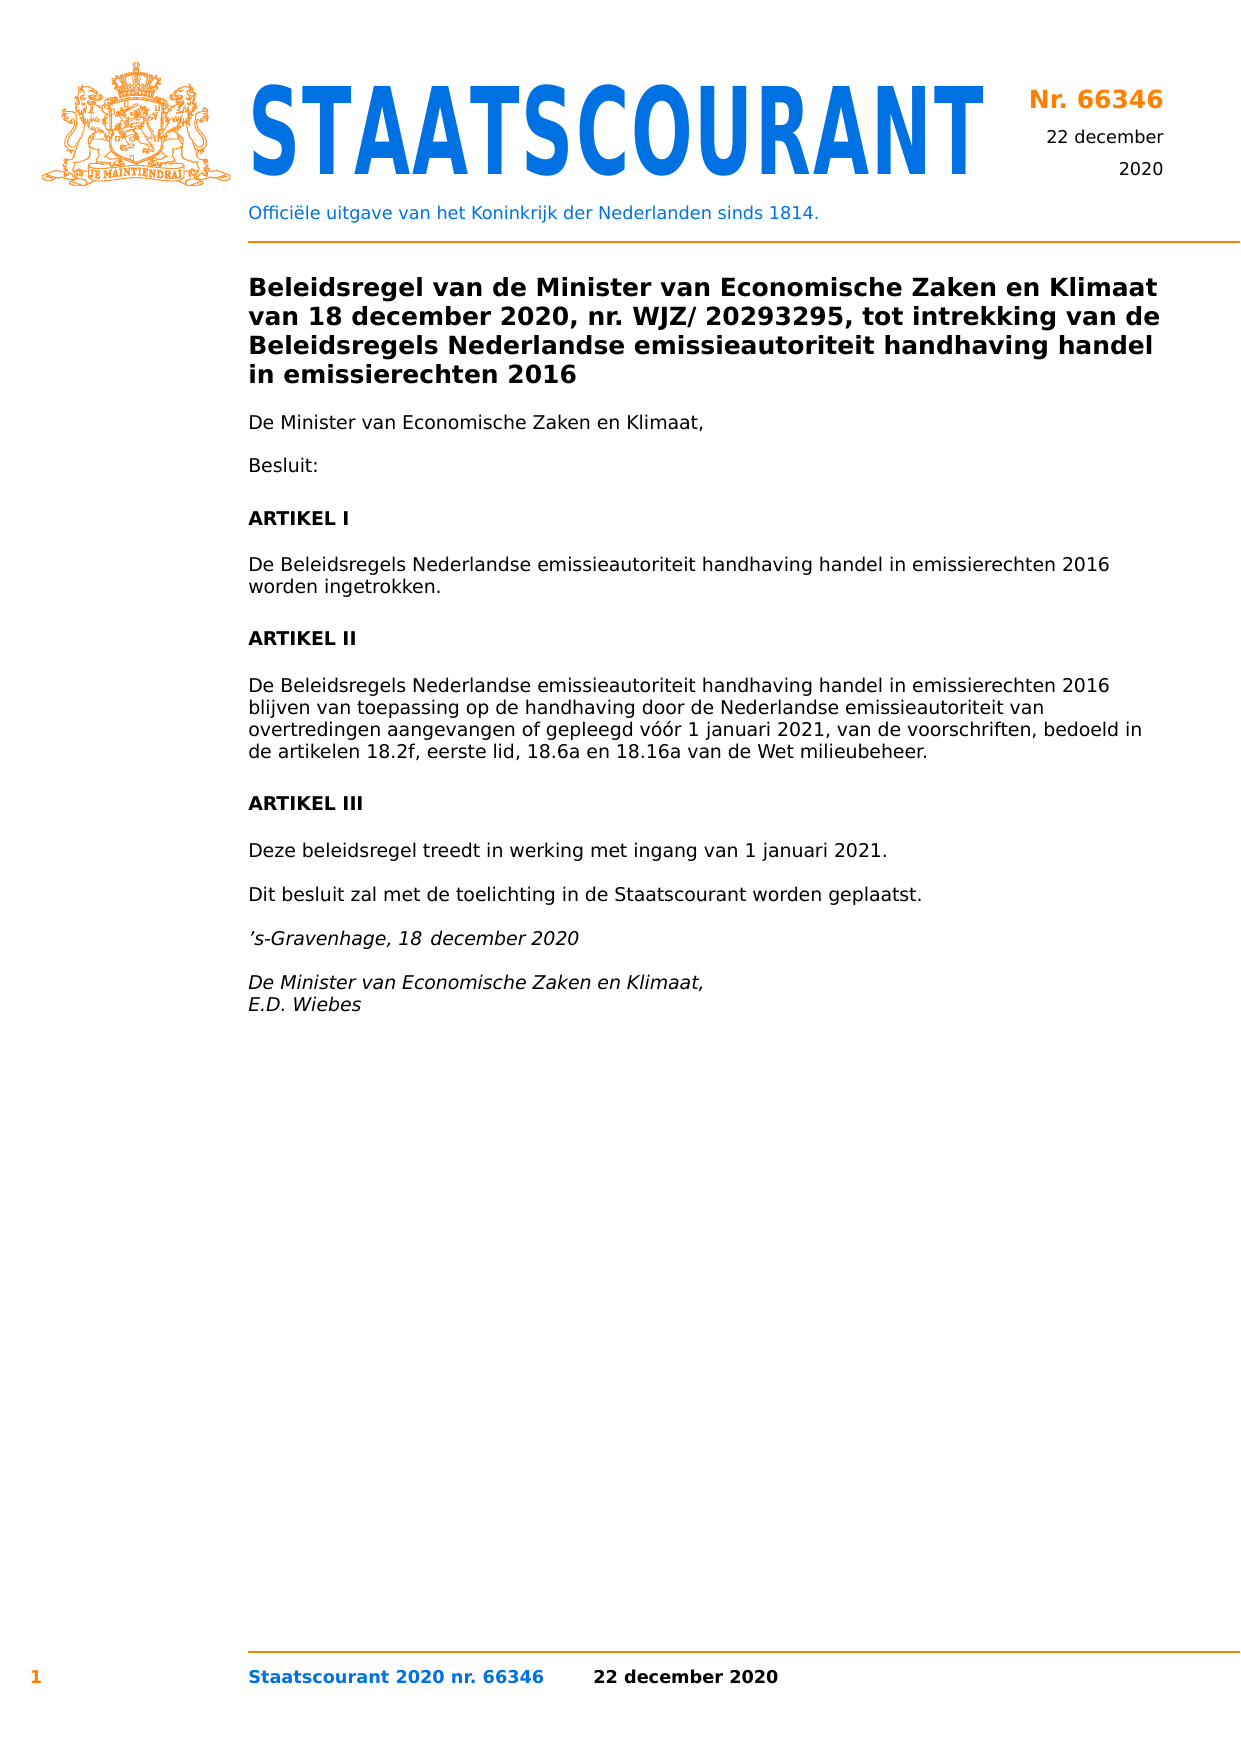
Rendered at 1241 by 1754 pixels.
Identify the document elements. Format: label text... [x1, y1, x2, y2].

text Besluit: [248, 455, 1163, 477]
subtitle ARTIKEL II [248, 628, 1163, 650]
text De Beleidsregels Nederlandse emissieautoriteit handhaving handel in emissierechten 2016 worden ingetrokken. [248, 554, 1163, 598]
table_cell Officiële uitgave van het Koninkrijk der Nederlanden sinds 1814. [248, 203, 1240, 241]
table_header STAATSCOURANT [248, 62, 998, 203]
picture [41, 62, 231, 186]
subtitle Beleidsregel van de Minister van Economische Zaken en Klimaat van 18 december 2020, nr. WJZ/ 20293295, tot intrekking van de Beleidsregels Nederlandse emissieautoriteit handhaving handel in emissierechten 2016 [248, 273, 1163, 390]
subtitle ARTIKEL III [248, 793, 1163, 815]
subtitle ARTIKEL I [248, 507, 1163, 529]
text ’s-Gravenhage, 18 december 2020 [248, 928, 1163, 950]
text De Beleidsregels Nederlandse emissieautoriteit handhaving handel in emissierechten 2016 blijven van toepassing op de handhaving door de Nederlandse emissieautoriteit van overtredingen aangevangen of gepleegd vóór 1 januari 2021, van de voorschriften, bedoeld in de artikelen 18.2f, eerste lid, 18.6a en 18.16a van de Wet milieubeheer. [248, 675, 1163, 763]
table_cell 22 december [998, 121, 1240, 153]
table_header Nr. 66346 [998, 62, 1240, 121]
text Dit besluit zal met de toelichting in de Staatscourant worden geplaatst. [248, 884, 1163, 906]
text De Minister van Economische Zaken en Klimaat, [248, 412, 1163, 433]
text De Minister van Economische Zaken en Klimaat, E.D. Wiebes [248, 972, 1163, 1016]
text Deze beleidsregel treedt in werking met ingang van 1 januari 2021. [248, 840, 1163, 862]
table_cell 2020 [998, 153, 1240, 203]
table_header [25, 62, 248, 241]
